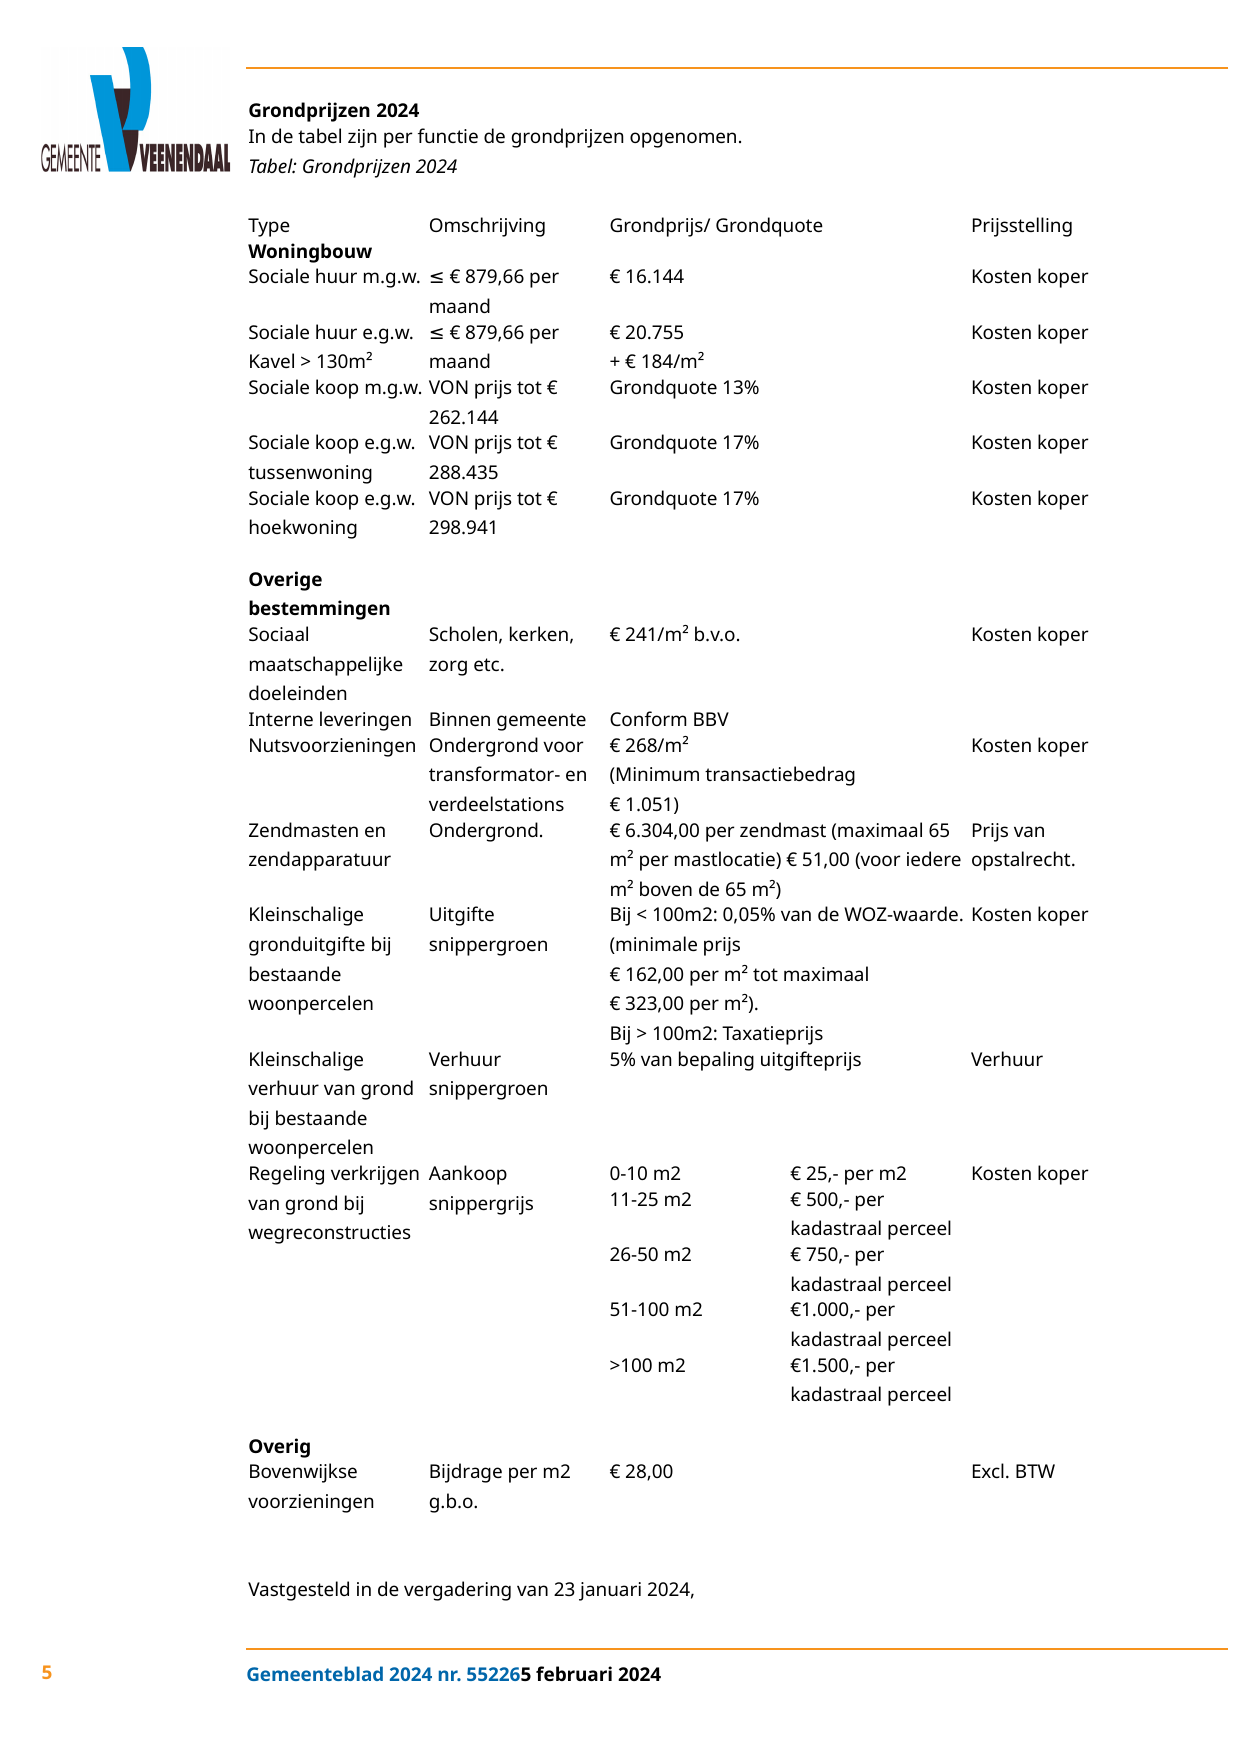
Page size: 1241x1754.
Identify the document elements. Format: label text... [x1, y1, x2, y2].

table_cell 26-50 m2 [609, 1241, 790, 1297]
table_cell 51-100 m2 [609, 1297, 790, 1352]
table_header Type [248, 212, 429, 238]
table_cell [971, 1407, 1152, 1433]
table_cell Sociaal maatschappelijke doeleinden [248, 621, 429, 706]
table_cell [429, 238, 609, 264]
table_cell ≤ € 879,66 per maand [429, 319, 609, 374]
table_cell [429, 1433, 609, 1459]
table_cell Binnen gemeente [429, 706, 609, 732]
table_cell Kosten koper [971, 621, 1152, 706]
table_cell €1.000,- per kadastraal perceel [790, 1297, 971, 1352]
table_header Prijsstelling [971, 212, 1152, 238]
table_cell Verhuur snippergroen [429, 1046, 609, 1160]
table_cell [609, 238, 971, 264]
table_cell [609, 540, 971, 566]
table_cell [971, 706, 1152, 732]
table_cell Sociale koop e.g.w. hoekwoning [248, 485, 429, 540]
table_cell Nutsvoorzieningen [248, 732, 429, 817]
table_cell [971, 238, 1152, 264]
table_cell Bijdrage per m2 g.b.o. [429, 1459, 609, 1514]
table_cell € 25,- per m2 [790, 1160, 971, 1186]
table_cell Bij < 100m2: 0,05% van de WOZ-waarde. (minimale prijs € 162,00 per m² tot maximaal € 323,00 per m²). Bij > 100m2: Taxatieprijs [609, 902, 971, 1046]
table_cell € 20.755 + € 184/m² [609, 319, 971, 374]
table_cell [429, 540, 609, 566]
text Grondprijzen 2024 [248, 95, 1152, 123]
table_cell Conform BBV [609, 706, 971, 732]
table_cell [971, 540, 1152, 566]
table_cell Kleinschalige verhuur van grond bij bestaande woonpercelen [248, 1046, 429, 1160]
table_cell Grondquote 17% [609, 485, 971, 540]
picture [41, 47, 130, 172]
table_cell Sociale koop m.g.w. [248, 374, 429, 429]
table_cell € 750,- per kadastraal perceel [790, 1241, 971, 1297]
table_cell 0-10 m2 [609, 1160, 790, 1186]
picture [123, 47, 231, 172]
table_cell Grondquote 17% [609, 430, 971, 485]
table_cell 5% van bepaling uitgifteprijs [609, 1046, 971, 1160]
table_cell VON prijs tot € 262.144 [429, 374, 609, 429]
table_cell Kleinschalige gronduitgifte bij bestaande woonpercelen [248, 902, 429, 1046]
table_cell € 241/m² b.v.o. [609, 621, 971, 706]
table_cell Aankoop snippergrijs [429, 1160, 609, 1407]
table_cell Uitgifte snippergroen [429, 902, 609, 1046]
text In de tabel zijn per functie de grondprijzen opgenomen. [248, 123, 1152, 149]
table_cell Regeling verkrijgen van grond bij wegreconstructies [248, 1160, 429, 1407]
table_cell € 268/m² (Minimum transactiebedrag € 1.051) [609, 732, 971, 817]
table_cell 11-25 m2 [609, 1186, 790, 1241]
text Tabel: Grondprijzen 2024 [248, 153, 1152, 179]
table_cell Interne leveringen [248, 706, 429, 732]
table_cell Zendmasten en zendapparatuur [248, 817, 429, 902]
table_cell €1.500,- per kadastraal perceel [790, 1352, 971, 1407]
table_cell [248, 540, 429, 566]
table_cell Sociale koop e.g.w. tussenwoning [248, 430, 429, 485]
table_cell [609, 1433, 971, 1459]
table_header Omschrijving [429, 212, 609, 238]
table_cell [429, 566, 609, 621]
table_cell [971, 1433, 1152, 1459]
table_cell Kosten koper [971, 319, 1152, 374]
table_cell [609, 1407, 971, 1433]
table_cell [971, 566, 1152, 621]
table_cell Verhuur [971, 1046, 1152, 1160]
table_cell Scholen, kerken, zorg etc. [429, 621, 609, 706]
table_cell [609, 566, 971, 621]
table_cell Prijs van opstalrecht. [971, 817, 1152, 902]
text Vastgesteld in de vergadering van 23 januari 2024, [248, 1576, 1152, 1602]
table_cell Sociale huur m.g.w. [248, 264, 429, 319]
table_header Grondprijs/ Grondquote [609, 212, 971, 238]
table_cell VON prijs tot € 288.435 [429, 430, 609, 485]
table_cell Overige bestemmingen [248, 566, 429, 621]
table_cell Excl. BTW [971, 1459, 1152, 1514]
table_cell Kosten koper [971, 1160, 1152, 1407]
table_cell Bovenwijkse voorzieningen [248, 1459, 429, 1514]
table_cell € 28,00 [609, 1459, 971, 1514]
table_cell ≤ € 879,66 per maand [429, 264, 609, 319]
table_cell Sociale huur e.g.w. Kavel > 130m² [248, 319, 429, 374]
table_cell € 6.304,00 per zendmast (maximaal 65 m² per mastlocatie) € 51,00 (voor iedere m² boven de 65 m²) [609, 817, 971, 902]
table_cell Overig [248, 1433, 429, 1459]
table_cell [429, 1407, 609, 1433]
table_cell VON prijs tot € 298.941 [429, 485, 609, 540]
table_cell Kosten koper [971, 485, 1152, 540]
table_cell € 500,- per kadastraal perceel [790, 1186, 971, 1241]
table_cell Kosten koper [971, 732, 1152, 817]
table_cell Kosten koper [971, 264, 1152, 319]
table_cell Kosten koper [971, 430, 1152, 485]
table_cell Grondquote 13% [609, 374, 971, 429]
table_cell Woningbouw [248, 238, 429, 264]
table_cell >100 m2 [609, 1352, 790, 1407]
table_cell [248, 1407, 429, 1433]
table_cell Ondergrond voor transformator- en verdeelstations [429, 732, 609, 817]
table_cell Kosten koper [971, 374, 1152, 429]
table_cell Ondergrond. [429, 817, 609, 902]
table_cell Kosten koper [971, 902, 1152, 1046]
table_cell € 16.144 [609, 264, 971, 319]
